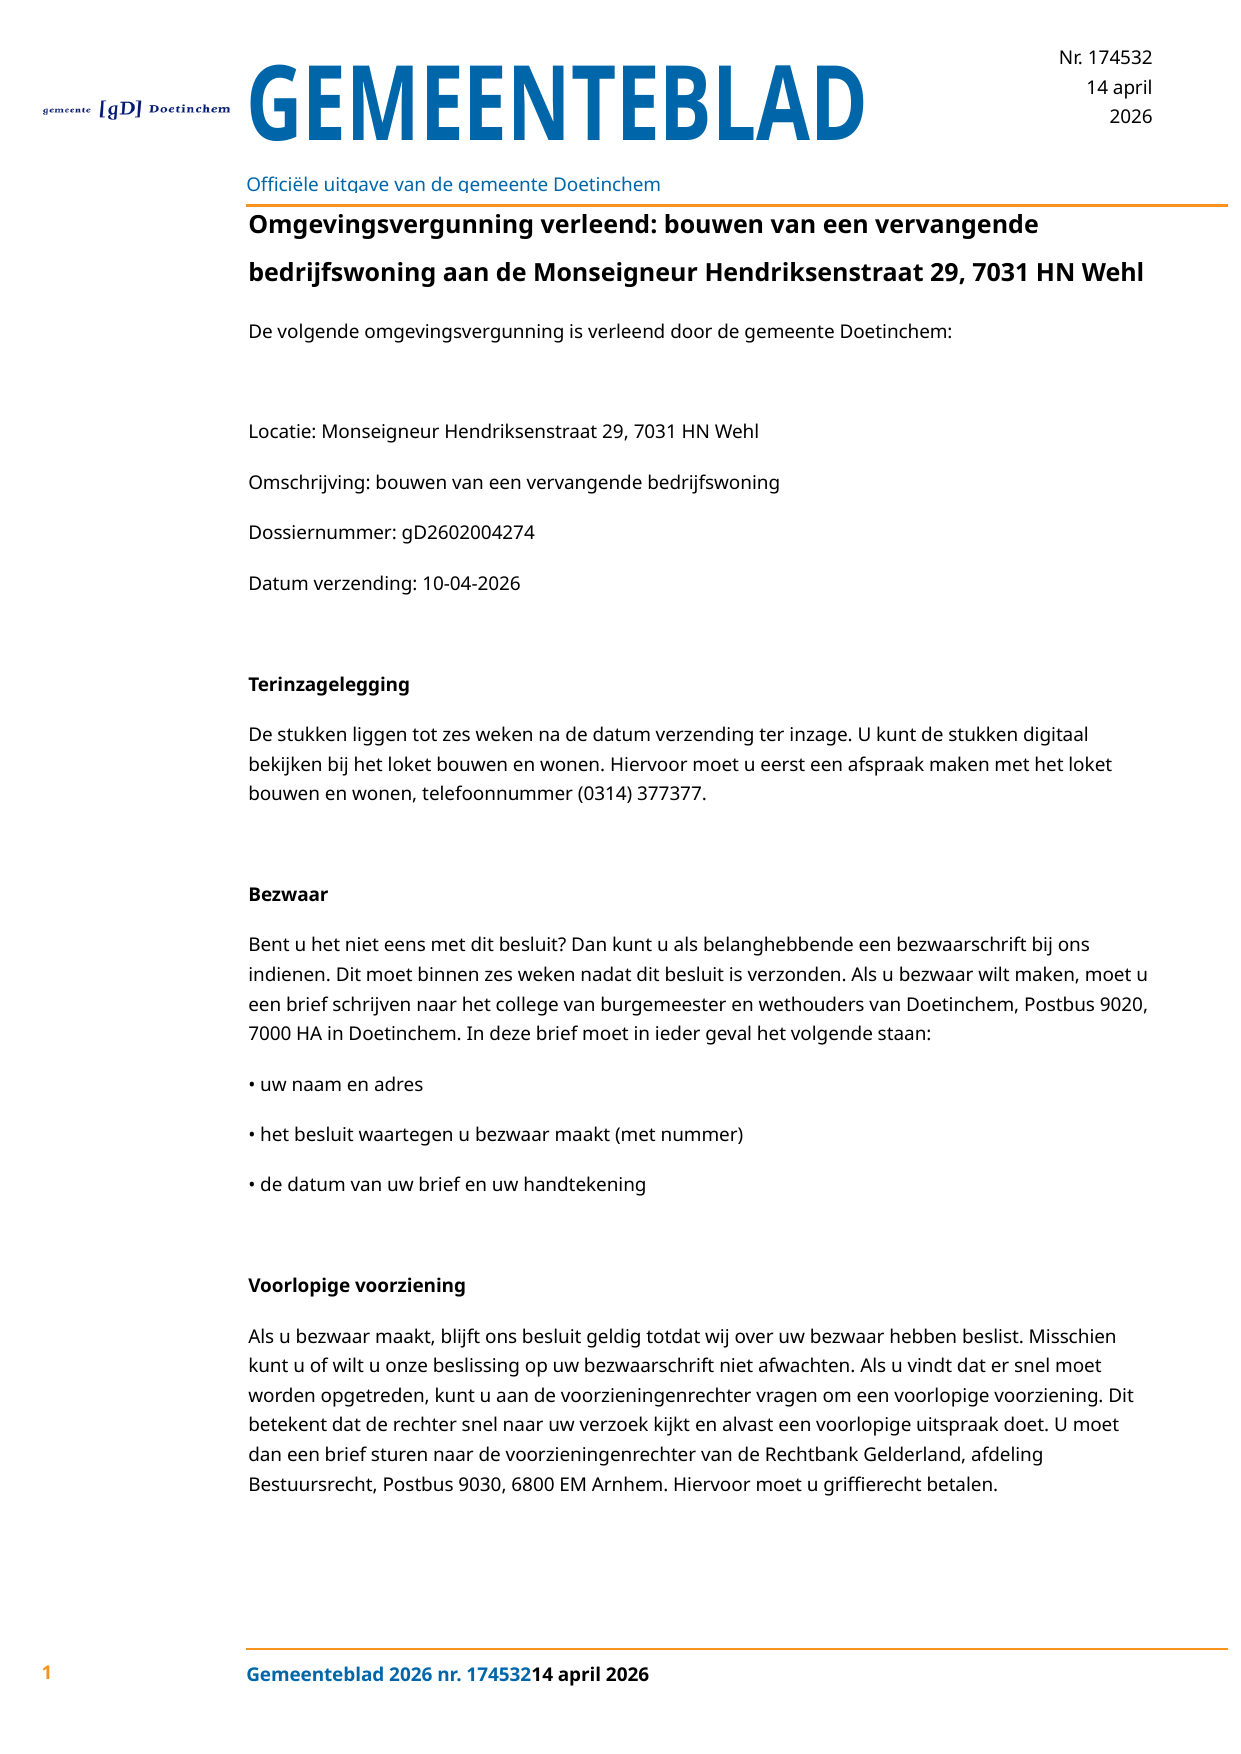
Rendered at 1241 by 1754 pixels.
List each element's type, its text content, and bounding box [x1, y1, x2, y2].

text Als u bezwaar maakt, blijft ons besluit geldig totdat wij over uw bezwaar hebben beslist. Misschien kunt u of wilt u onze beslissing op uw bezwaarschrift niet afwachten. Als u vindt dat er snel moet worden opgetreden, kunt u aan de voorzieningenrechter vragen om een voorlopige voorziening. Dit betekent dat de rechter snel naar uw verzoek kijkt en alvast een voorlopige uitspraak doet. U moet dan een brief sturen naar de voorzieningenrechter van de Rechtbank Gelderland, afdeling Bestuursrecht, Postbus 9030, 6800 EM Arnhem. Hiervoor moet u griffierecht betalen. [248, 1323, 1152, 1497]
text Locatie: Monseigneur Hendriksenstraat 29, 7031 HN Wehl [248, 419, 1152, 444]
text • uw naam en adres [248, 1071, 1152, 1097]
text Terinzagelegging [248, 671, 1152, 697]
text • de datum van uw brief en uw handtekening [248, 1172, 1152, 1197]
text Bezwaar [248, 881, 1152, 907]
text Dossiernummer: gD2602004274 [248, 519, 1152, 545]
text Datum verzending: 10-04-2026 [248, 570, 1152, 596]
text Bent u het niet eens met dit besluit? Dan kunt u als belanghebbende een bezwaarschrift bij ons indienen. Dit moet binnen zes weken nadat dit besluit is verzonden. Als u bezwaar wilt maken, moet u een brief schrijven naar het college van burgemeester en wethouders van Doetinchem, Postbus 9020, 7000 HA in Doetinchem. In deze brief moet in ieder geval het volgende staan: [248, 932, 1152, 1046]
picture [41, 47, 231, 172]
text Omschrijving: bouwen van een vervangende bedrijfswoning [248, 469, 1152, 495]
text Voorlopige voorziening [248, 1272, 1152, 1298]
text De stukken liggen tot zes weken na de datum verzending ter inzage. U kunt de stukken digitaal bekijken bij het loket bouwen en wonen. Hiervoor moet u eerst een afspraak maken met het loket bouwen en wonen, telefoonnummer (0314) 377377. [248, 721, 1152, 806]
text Omgevingsvergunning verleend: bouwen van een vervangende bedrijfswoning aan de Monseigneur Hendriksenstraat 29, 7031 HN Wehl [248, 207, 1152, 288]
text • het besluit waartegen u bezwaar maakt (met nummer) [248, 1121, 1152, 1147]
text De volgende omgevingsvergunning is verleend door de gemeente Doetinchem: [248, 318, 1152, 344]
